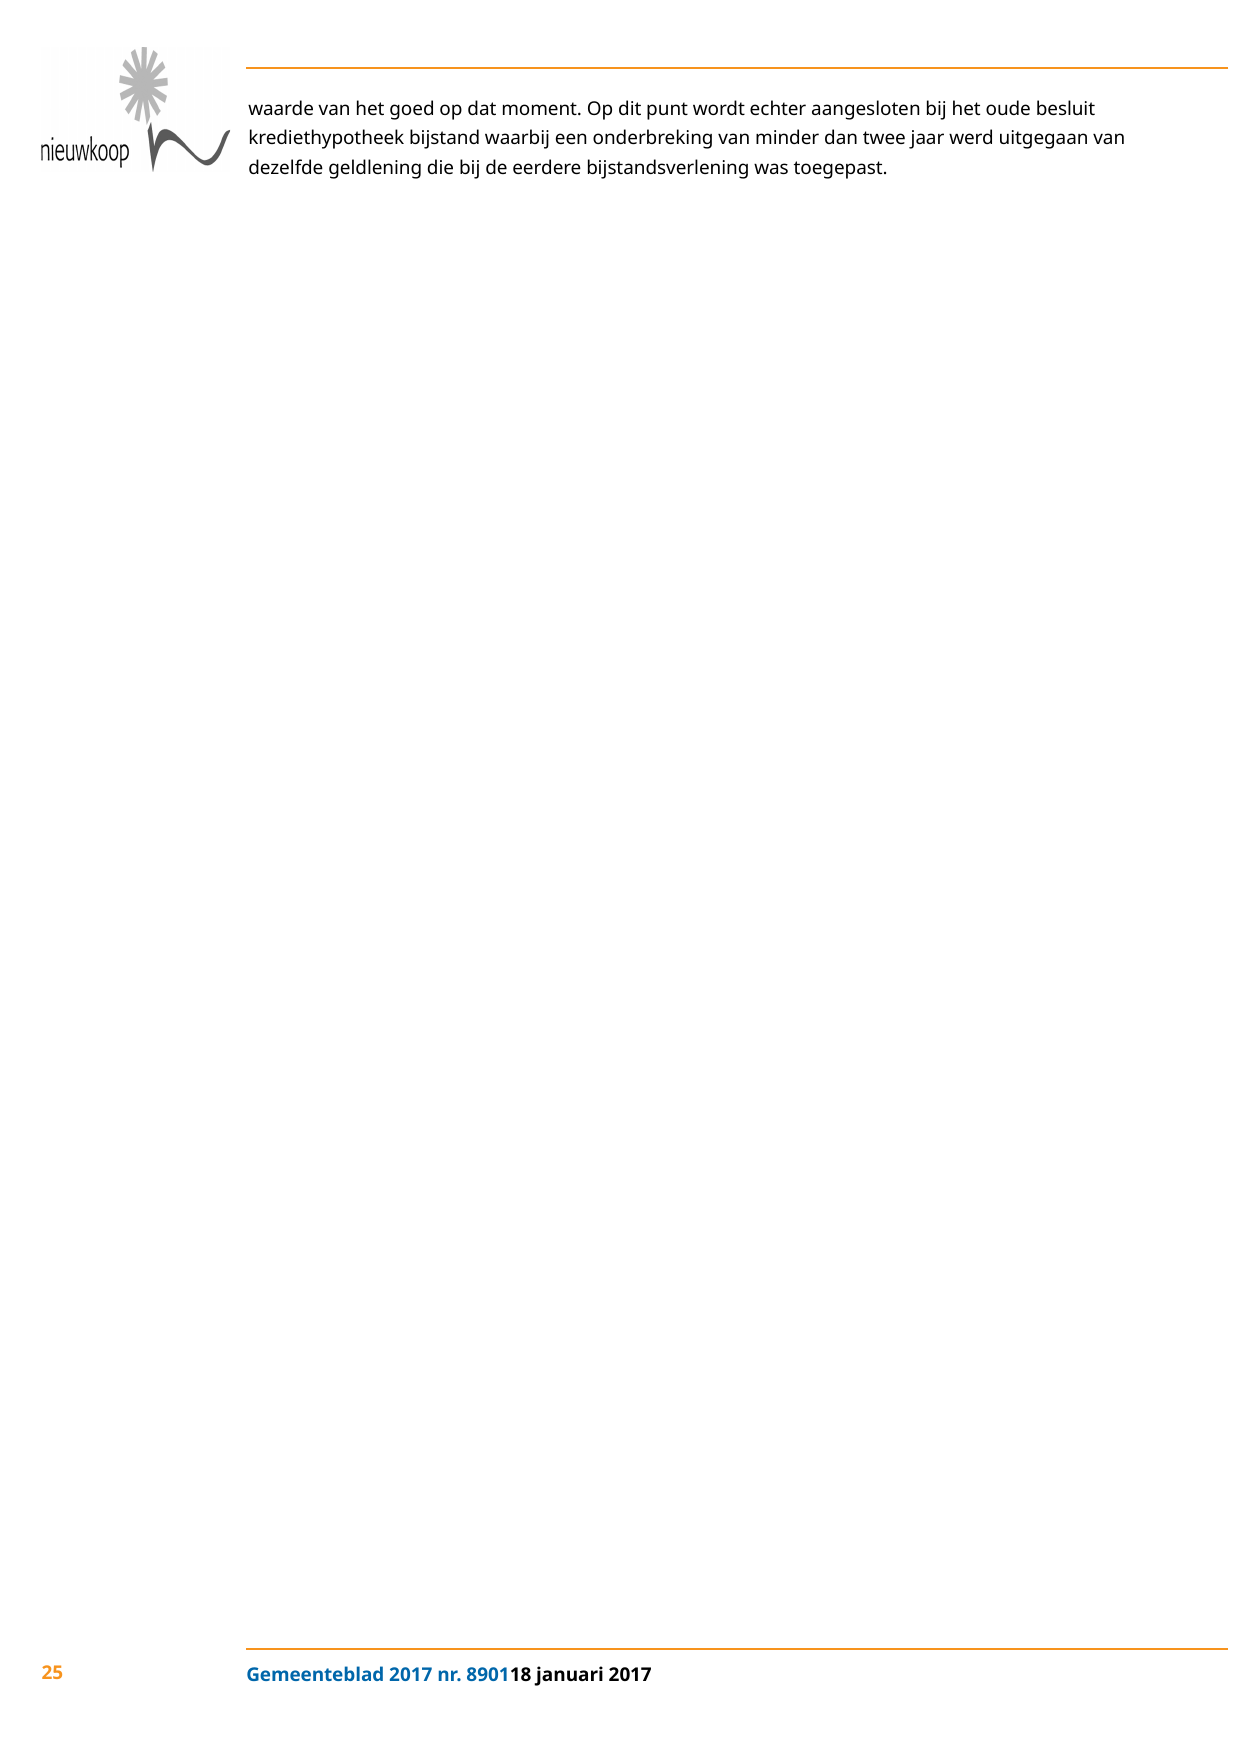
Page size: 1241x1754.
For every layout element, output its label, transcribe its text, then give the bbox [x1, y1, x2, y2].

text waarde van het goed op dat moment. Op dit punt wordt echter aangesloten bij het oude besluit krediethypotheek bijstand waarbij een onderbreking van minder dan twee jaar werd uitgegaan van dezelfde geldlening die bij de eerdere bijstandsverlening was toegepast. [248, 95, 1152, 180]
picture [41, 47, 231, 172]
